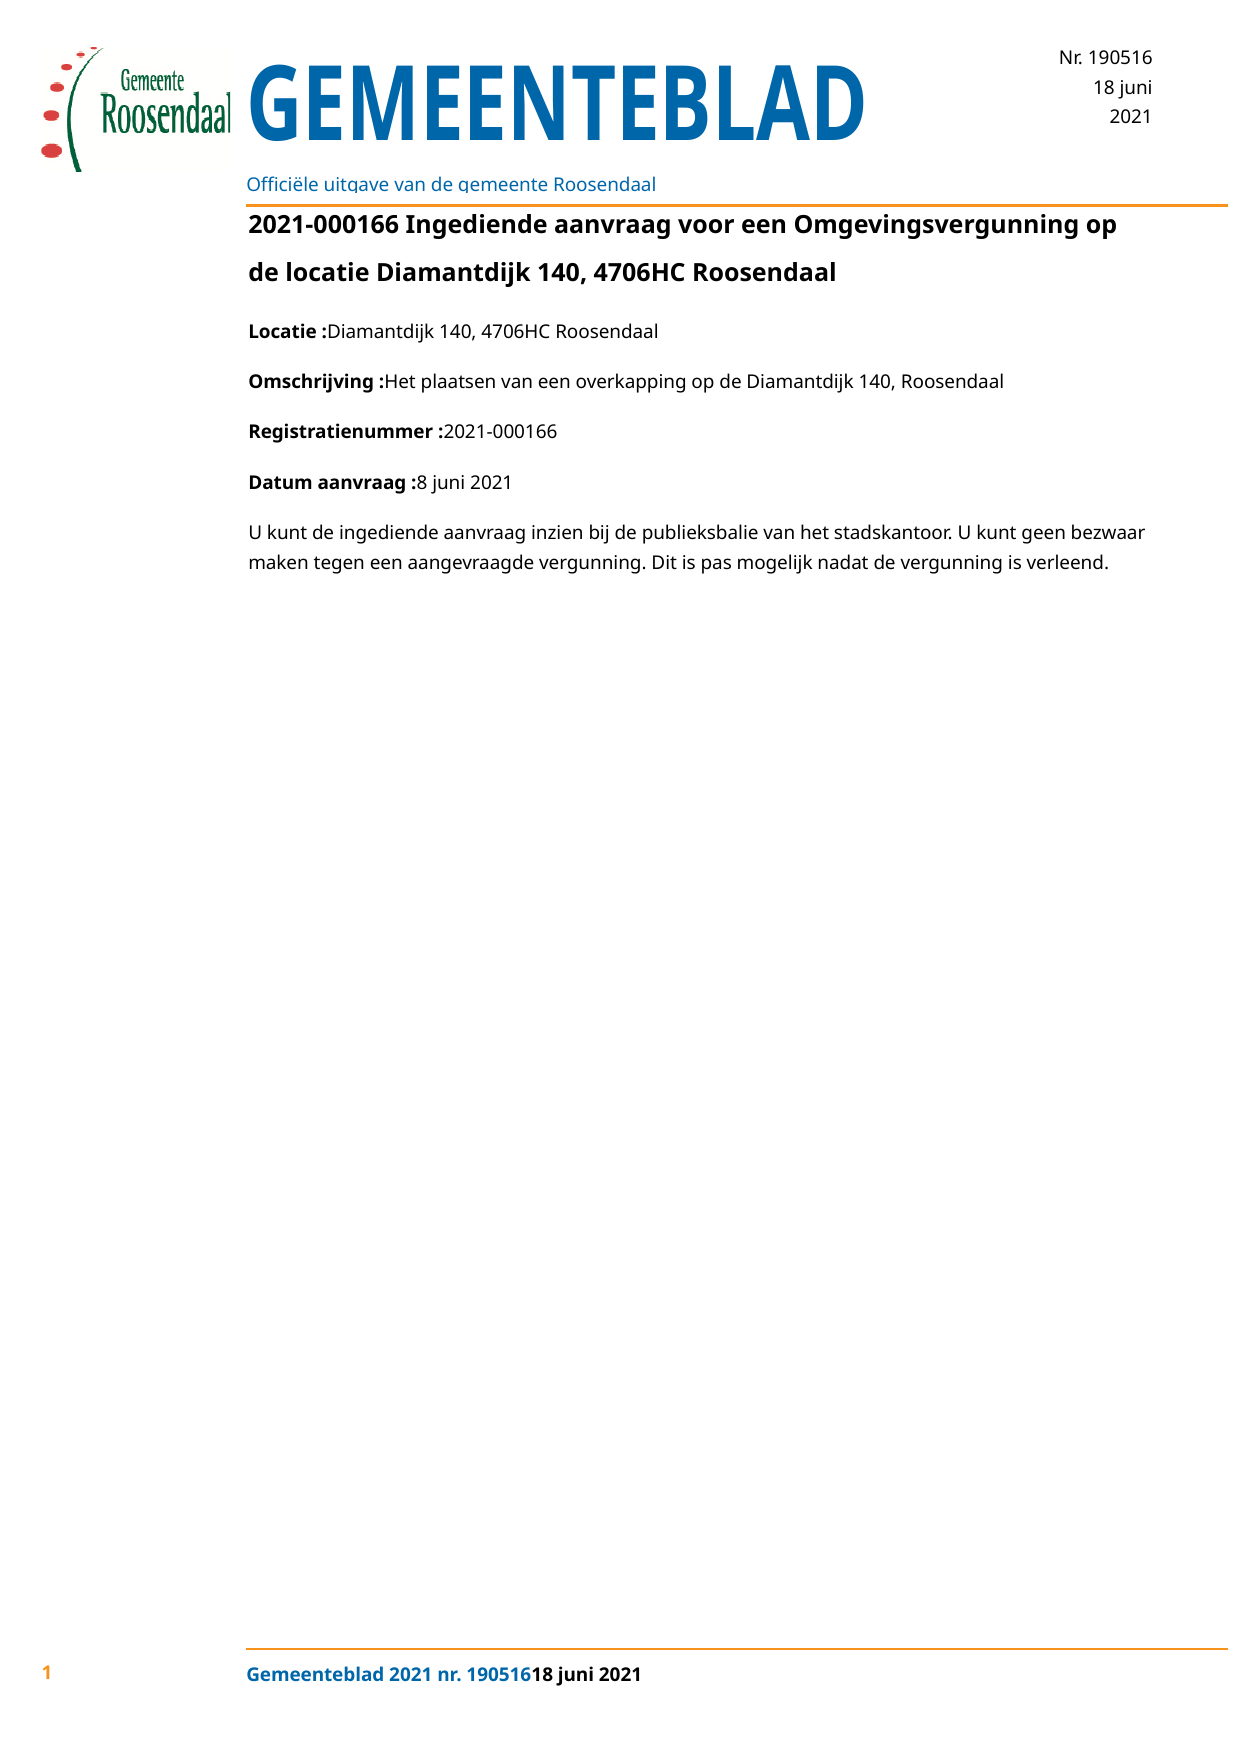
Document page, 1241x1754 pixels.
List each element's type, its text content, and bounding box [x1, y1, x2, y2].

picture [41, 47, 231, 172]
text U kunt de ingediende aanvraag inzien bij de publieksbalie van het stadskantoor. U kunt geen bezwaar maken tegen een aangevraagde vergunning. Dit is pas mogelijk nadat de vergunning is verleend. [248, 519, 1152, 575]
text Locatie :Diamantdijk 140, 4706HC Roosendaal [248, 318, 1152, 344]
text 2021-000166 Ingediende aanvraag voor een Omgevingsvergunning op de locatie Diamantdijk 140, 4706HC Roosendaal [248, 207, 1152, 288]
text Datum aanvraag :8 juni 2021 [248, 469, 1152, 495]
text Omschrijving :Het plaatsen van een overkapping op de Diamantdijk 140, Roosendaal [248, 368, 1152, 394]
text Registratienummer :2021-000166 [248, 419, 1152, 444]
